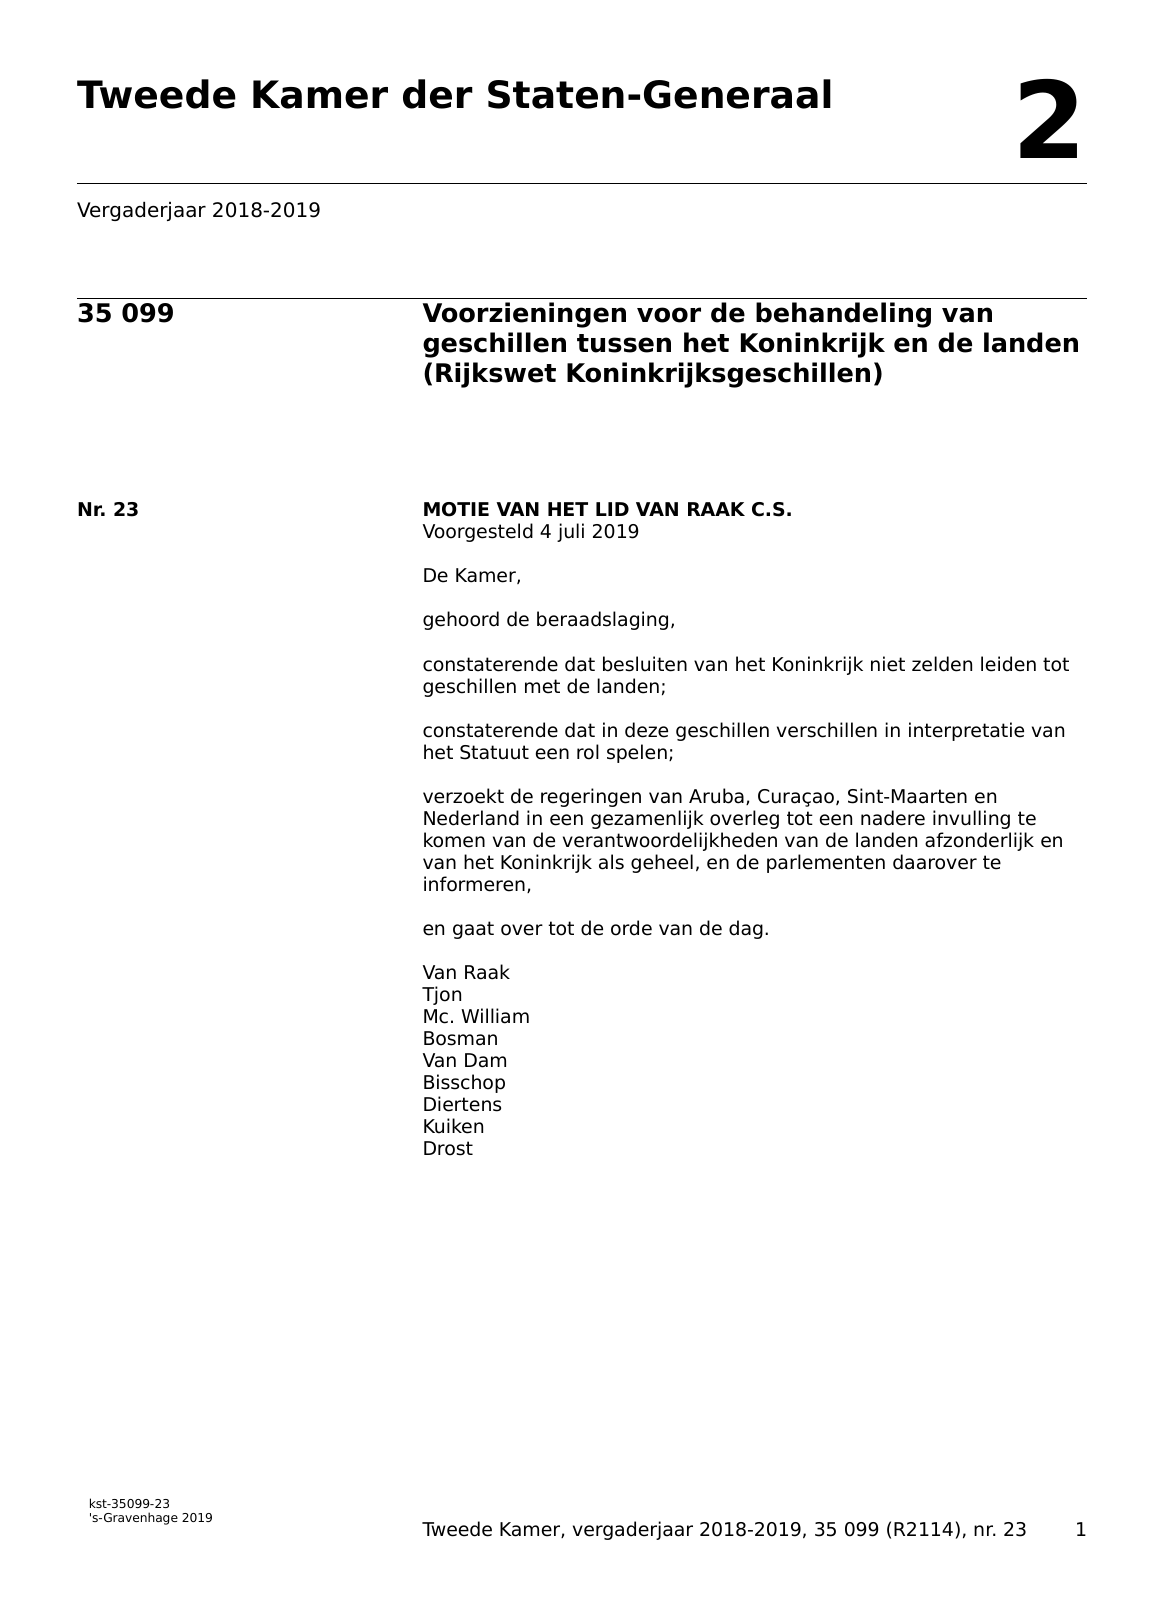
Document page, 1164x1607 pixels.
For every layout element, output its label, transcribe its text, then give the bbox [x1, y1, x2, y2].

text Diertens [422, 1094, 1087, 1116]
subtitle Nr. 23 MOTIE VAN HET LID VAN RAAK C.S. [77, 499, 1087, 521]
text Van Dam [422, 1050, 1087, 1072]
text De Kamer, [422, 565, 1087, 587]
text Voorgesteld 4 juli 2019 [422, 521, 1087, 543]
table_header Tweede Kamer der Staten-Generaal [77, 59, 886, 183]
table_header 2 [886, 59, 1087, 183]
subtitle 35 099 Voorzieningen voor de behandeling van geschillen tussen het Koninkrijk en de landen (Rijkswet Koninkrijksgeschillen) [77, 299, 1087, 388]
text Kuiken [422, 1116, 1087, 1138]
text Bisschop [422, 1072, 1087, 1094]
text Van Raak [422, 962, 1087, 984]
text constaterende dat in deze geschillen verschillen in interpretatie van het Statuut een rol spelen; [422, 720, 1087, 764]
text verzoekt de regeringen van Aruba, Curaçao, Sint-Maarten en Nederland in een gezamenlijk overleg tot een nadere invulling te komen van de verantwoordelijkheden van de landen afzonderlijk en van het Koninkrijk als geheel, en de parlementen daarover te informeren, [422, 786, 1087, 896]
text 's-Gravenhage 2019 [88, 1511, 323, 1525]
text kst-35099-23 [88, 1497, 323, 1511]
text Bosman [422, 1028, 1087, 1050]
text constaterende dat besluiten van het Koninkrijk niet zelden leiden tot geschillen met de landen; [422, 653, 1087, 697]
text en gaat over tot de orde van de dag. [422, 918, 1087, 940]
text Tjon [422, 984, 1087, 1006]
text gehoord de beraadslaging, [422, 609, 1087, 631]
text Mc. William [422, 1006, 1087, 1028]
text Drost [422, 1138, 1087, 1160]
table_cell Vergaderjaar 2018-2019 [77, 184, 1087, 298]
